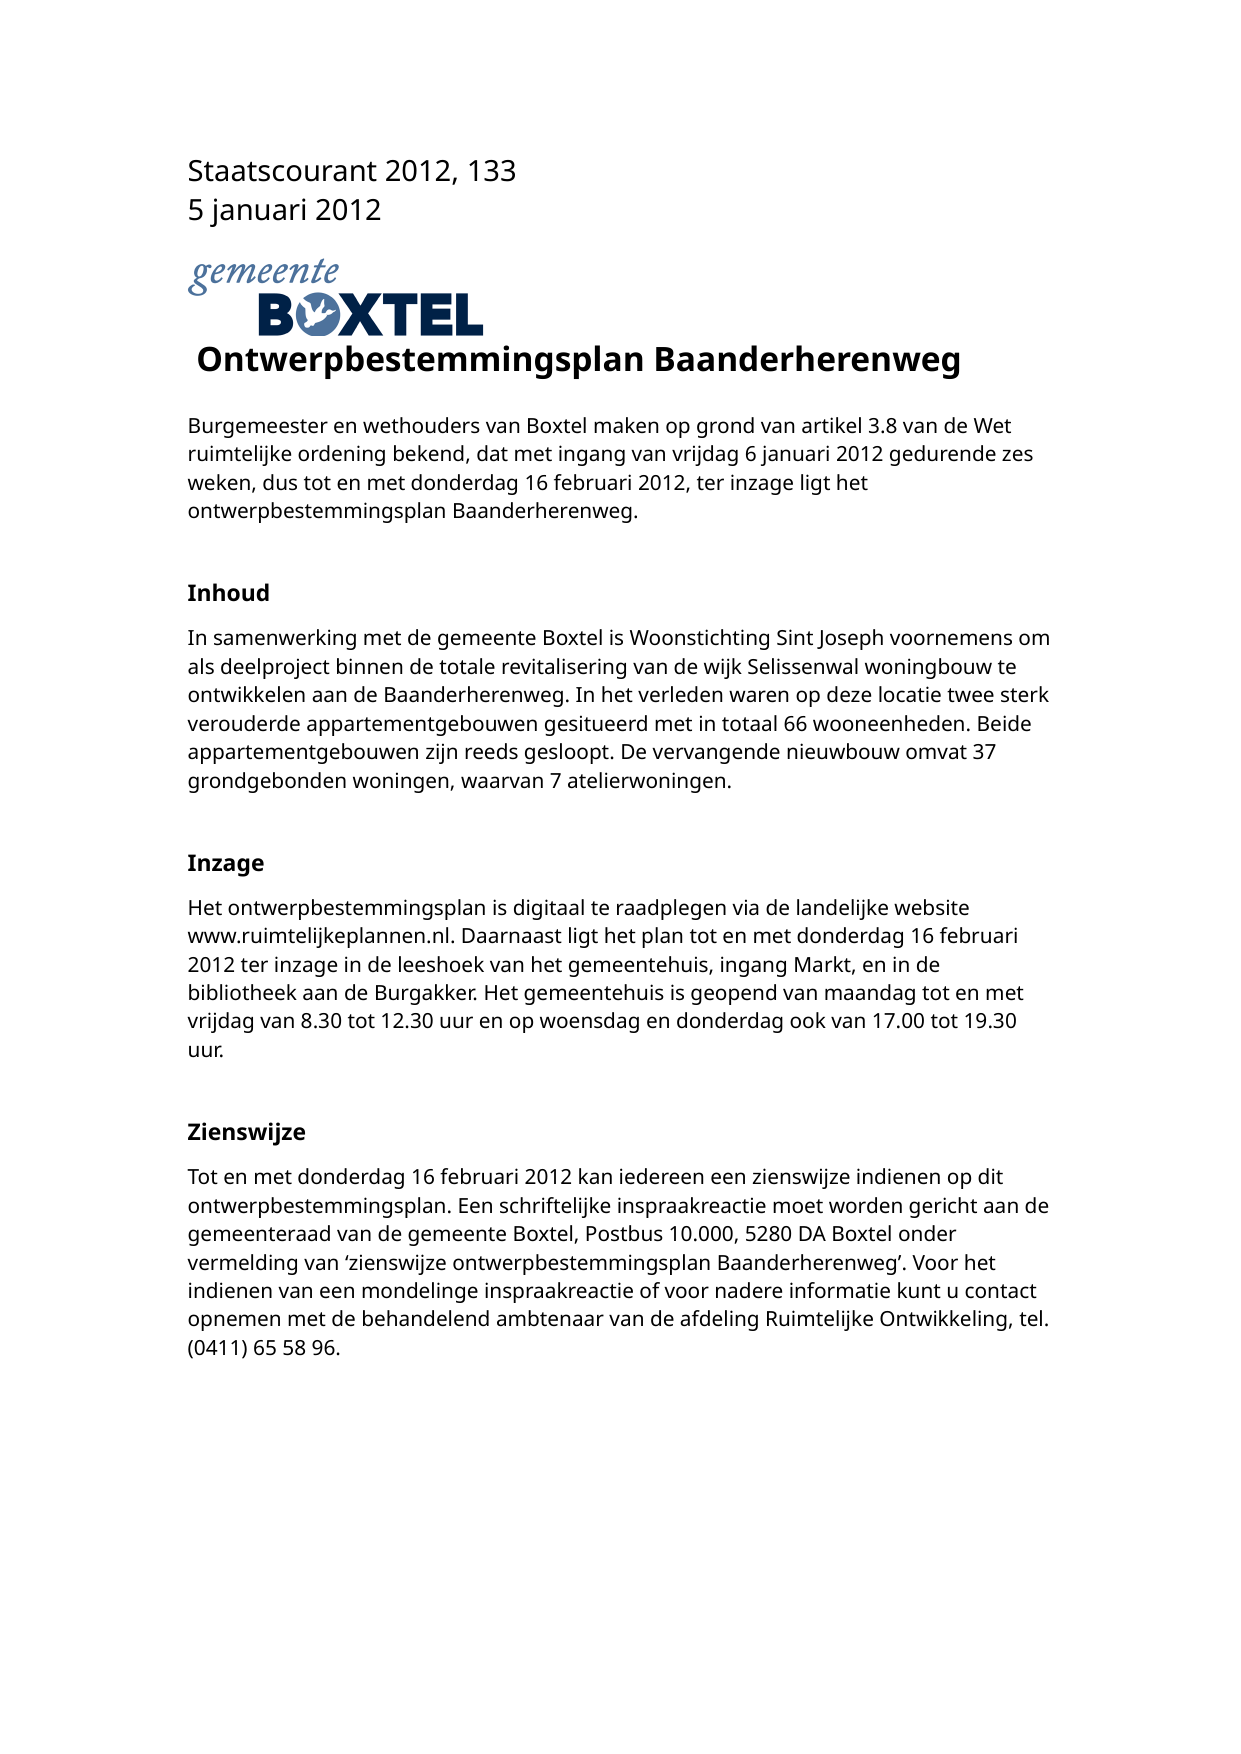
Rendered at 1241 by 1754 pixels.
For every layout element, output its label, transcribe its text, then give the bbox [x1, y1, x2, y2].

subtitle Zienswijze [187, 1116, 1053, 1147]
text Staatscourant 2012, 133 [187, 150, 1053, 190]
picture [187, 258, 484, 336]
text In samenwerking met de gemeente Boxtel is Woonstichting Sint Joseph voornemens om als deelproject binnen de totale revitalisering van de wijk Selissenwal woningbouw te ontwikkelen aan de Baanderherenweg. In het verleden waren op deze locatie twee sterk verouderde appartementgebouwen gesitueerd met in totaal 66 wooneenheden. Beide appartementgebouwen zijn reeds gesloopt. De vervangende nieuwbouw omvat 37 grondgebonden woningen, waarvan 7 atelierwoningen. [187, 623, 1053, 794]
text Tot en met donderdag 16 februari 2012 kan iedereen een zienswijze indienen op dit ontwerpbestemmingsplan. Een schriftelijke inspraakreactie moet worden gericht aan de gemeenteraad van de gemeente Boxtel, Postbus 10.000, 5280 DA Boxtel onder vermelding van ‘zienswijze ontwerpbestemmingsplan Baanderherenweg’. Voor het indienen van een mondelinge inspraakreactie of voor nadere informatie kunt u contact opnemen met de behandelend ambtenaar van de afdeling Ruimtelijke Ontwikkeling, tel. (0411) 65 58 96. [187, 1162, 1053, 1361]
text Burgemeester en wethouders van Boxtel maken op grond van artikel 3.8 van de Wet ruimtelijke ordening bekend, dat met ingang van vrijdag 6 januari 2012 gedurende zes weken, dus tot en met donderdag 16 februari 2012, ter inzage ligt het ontwerpbestemmingsplan Baanderherenweg. [187, 411, 1053, 525]
text 5 januari 2012 [187, 190, 1053, 229]
subtitle Inhoud [187, 577, 1053, 608]
text Het ontwerpbestemmingsplan is digitaal te raadplegen via de landelijke website www.ruimtelijkeplannen.nl. Daarnaast ligt het plan tot en met donderdag 16 februari 2012 ter inzage in de leeshoek van het gemeentehuis, ingang Markt, en in de bibliotheek aan de Burgakker. Het gemeentehuis is geopend van maandag tot en met vrijdag van 8.30 tot 12.30 uur en op woensdag en donderdag ook van 17.00 tot 19.30 uur. [187, 893, 1053, 1063]
subtitle Inzage [187, 847, 1053, 878]
subtitle Ontwerpbestemmingsplan Baanderherenweg [187, 271, 1053, 381]
